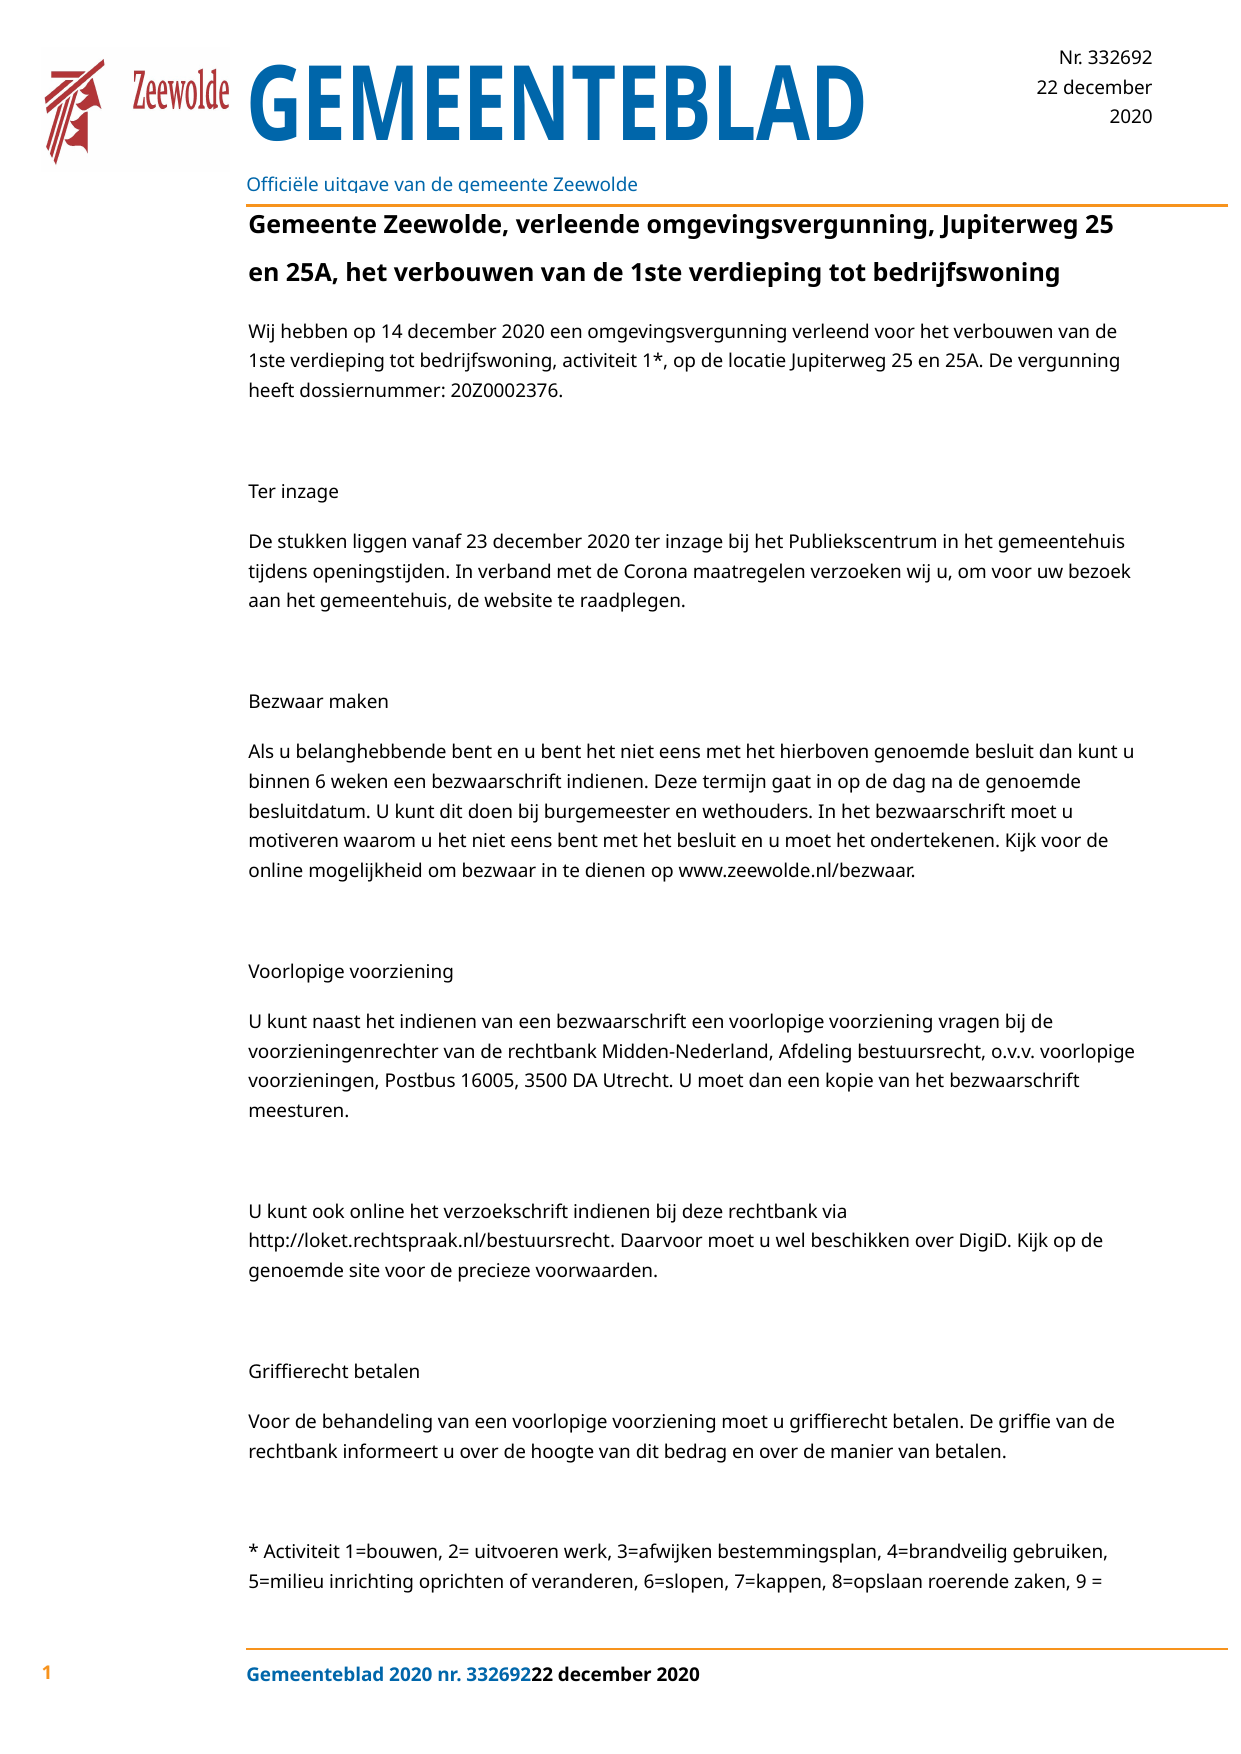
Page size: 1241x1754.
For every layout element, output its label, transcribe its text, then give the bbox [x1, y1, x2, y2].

text Voorlopige voorziening [248, 958, 1152, 984]
text * Activiteit 1=bouwen, 2= uitvoeren werk, 3=afwijken bestemmingsplan, 4=brandveilig gebruiken, 5=milieu inrichting oprichten of veranderen, 6=slopen, 7=kappen, 8=opslaan roerende zaken, 9 = [248, 1539, 1152, 1594]
text De stukken liggen vanaf 23 december 2020 ter inzage bij het Publiekscentrum in het gemeentehuis tijdens openingstijden. In verband met de Corona maatregelen verzoeken wij u, om voor uw bezoek aan het gemeentehuis, de website te raadplegen. [248, 528, 1152, 613]
text U kunt naast het indienen van een bezwaarschrift een voorlopige voorziening vragen bij de voorzieningenrechter van de rechtbank Midden-Nederland, Afdeling bestuursrecht, o.v.v. voorlopige voorzieningen, Postbus 16005, 3500 DA Utrecht. U moet dan een kopie van het bezwaarschrift meesturen. [248, 1008, 1152, 1123]
text Voor de behandeling van een voorlopige voorziening moet u griffierecht betalen. De griffie van de rechtbank informeert u over de hoogte van dit bedrag en over de manier van betalen. [248, 1408, 1152, 1464]
text Ter inzage [248, 478, 1152, 504]
text Griffierecht betalen [248, 1358, 1152, 1384]
text Gemeente Zeewolde, verleende omgevingsvergunning, Jupiterweg 25 en 25A, het verbouwen van de 1ste verdieping tot bedrijfswoning [248, 207, 1152, 288]
text Wij hebben op 14 december 2020 een omgevingsvergunning verleend voor het verbouwen van de 1ste verdieping tot bedrijfswoning, activiteit 1*, op de locatie Jupiterweg 25 en 25A. De vergunning heeft dossiernummer: 20Z0002376. [248, 318, 1152, 403]
text Als u belanghebbende bent en u bent het niet eens met het hierboven genoemde besluit dan kunt u binnen 6 weken een bezwaarschrift indienen. Deze termijn gaat in op de dag na de genoemde besluitdatum. U kunt dit doen bij burgemeester en wethouders. In het bezwaarschrift moet u motiveren waarom u het niet eens bent met het besluit en u moet het ondertekenen. Kijk voor de online mogelijkheid om bezwaar in te dienen op www.zeewolde.nl/bezwaar. [248, 739, 1152, 883]
text Bezwaar maken [248, 688, 1152, 714]
picture [41, 47, 231, 172]
text U kunt ook online het verzoekschrift indienen bij deze rechtbank via http://loket.rechtspraak.nl/bestuursrecht. Daarvoor moet u wel beschikken over DigiD. Kijk op de genoemde site voor de precieze voorwaarden. [248, 1198, 1152, 1283]
